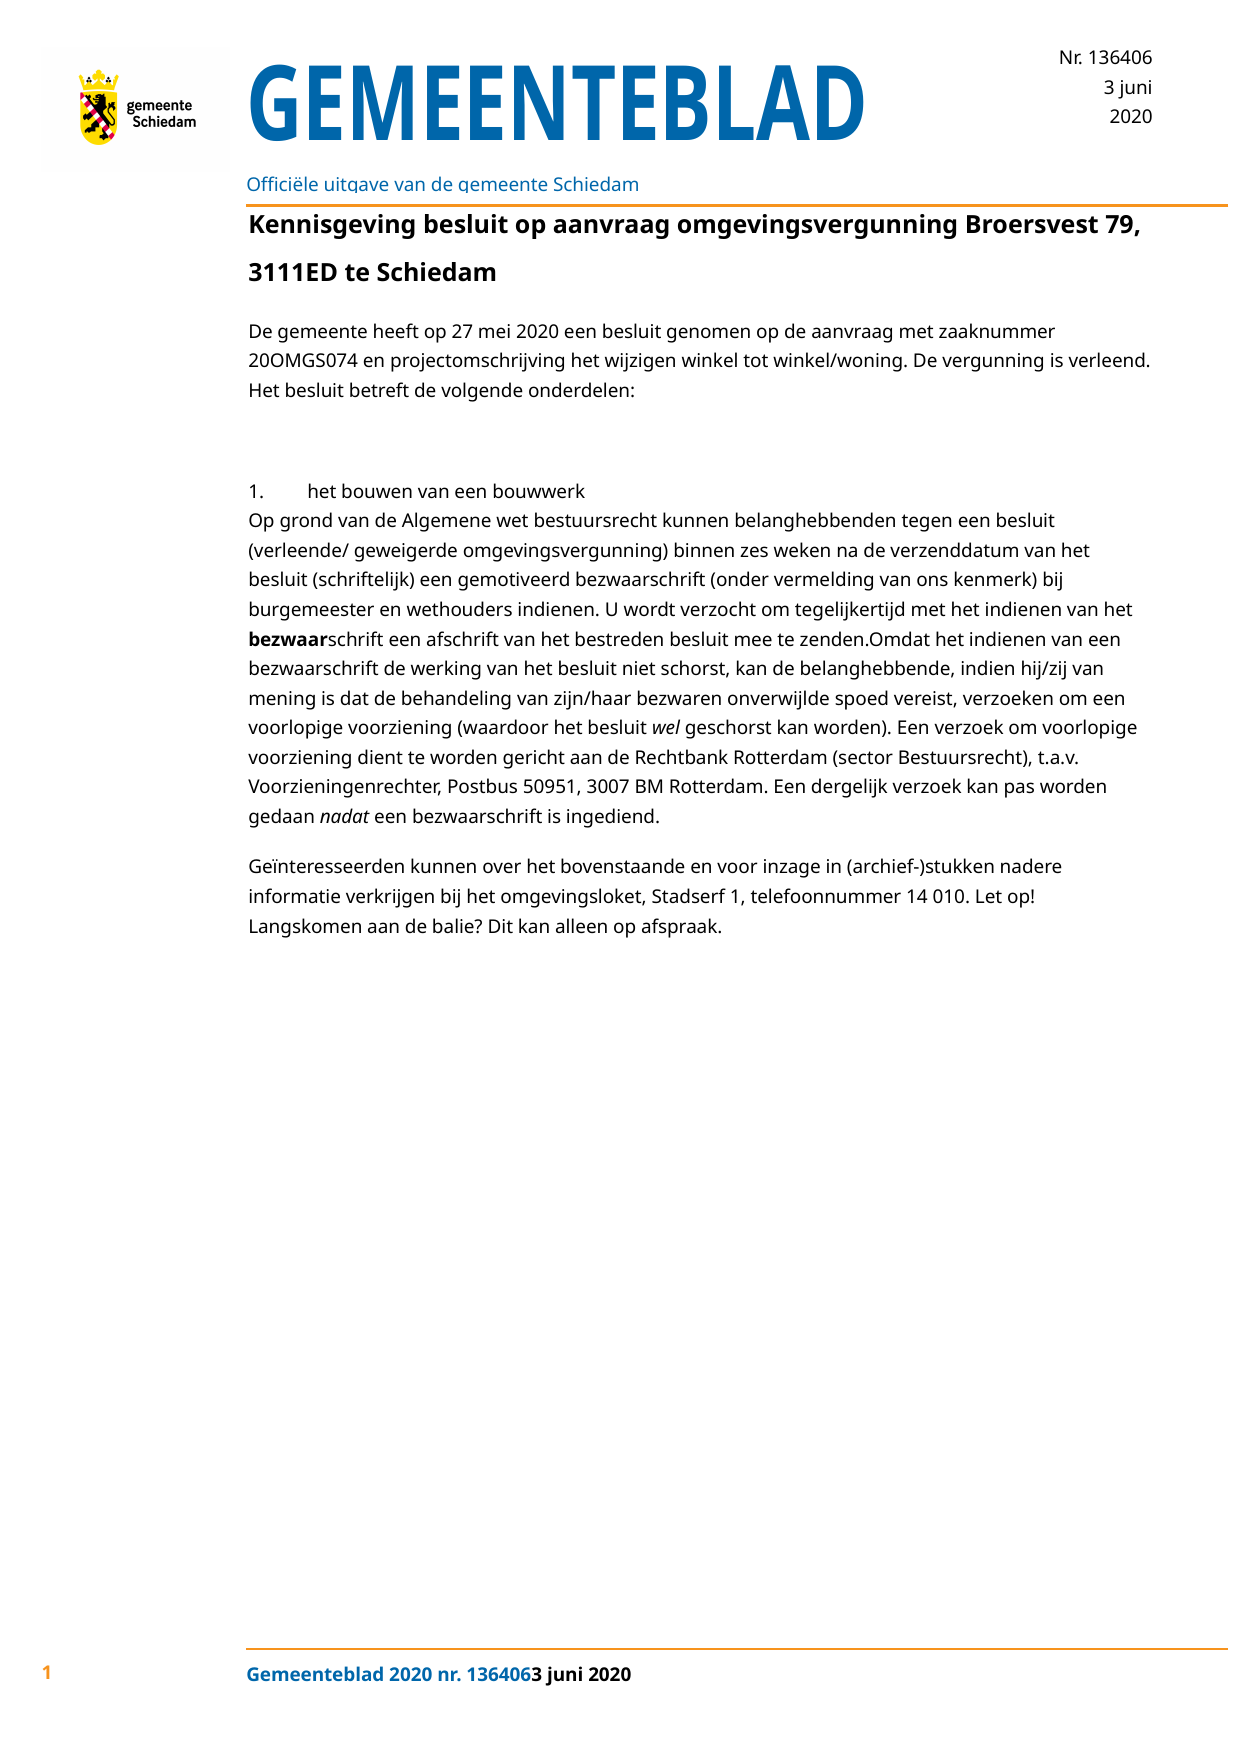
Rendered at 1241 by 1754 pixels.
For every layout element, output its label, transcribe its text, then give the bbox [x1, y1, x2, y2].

text Kennisgeving besluit op aanvraag omgevingsvergunning Broersvest 79, 3111ED te Schiedam [248, 207, 1152, 288]
text Op grond van de Algemene wet bestuursrecht kunnen belanghebbenden tegen een besluit (verleende/ geweigerde omgevingsvergunning) binnen zes weken na de verzenddatum van het besluit (schriftelijk) een gemotiveerd bezwaarschrift (onder vermelding van ons kenmerk) bij burgemeester en wethouders indienen. U wordt verzocht om tegelijkertijd met het indienen van het bezwaarschrift een afschrift van het bestreden besluit mee te zenden.Omdat het indienen van een bezwaarschrift de werking van het besluit niet schorst, kan de belanghebbende, indien hij/zij van mening is dat de behandeling van zijn/haar bezwaren onverwijlde spoed vereist, verzoeken om een voorlopige voorziening (waardoor het besluit wel geschorst kan worden). Een verzoek om voorlopige voorziening dient te worden gericht aan de Rechtbank Rotterdam (sector Bestuursrecht), t.a.v. Voorzieningenrechter, Postbus 50951, 3007 BM Rotterdam. Een dergelijk verzoek kan pas worden gedaan nadat een bezwaarschrift is ingediend. [248, 507, 1152, 829]
text Geïnteresseerden kunnen over het bovenstaande en voor inzage in (archief-)stukken nadere informatie verkrijgen bij het omgevingsloket, Stadserf 1, telefoonnummer 14 010. Let op! Langskomen aan de balie? Dit kan alleen op afspraak. [248, 854, 1152, 939]
text De gemeente heeft op 27 mei 2020 een besluit genomen op de aanvraag met zaaknummer 20OMGS074 en projectomschrijving het wijzigen winkel tot winkel/woning. De vergunning is verleend. Het besluit betreft de volgende onderdelen: [248, 318, 1152, 403]
list het bouwen van een bouwwerk [248, 478, 1152, 504]
picture [41, 47, 231, 172]
